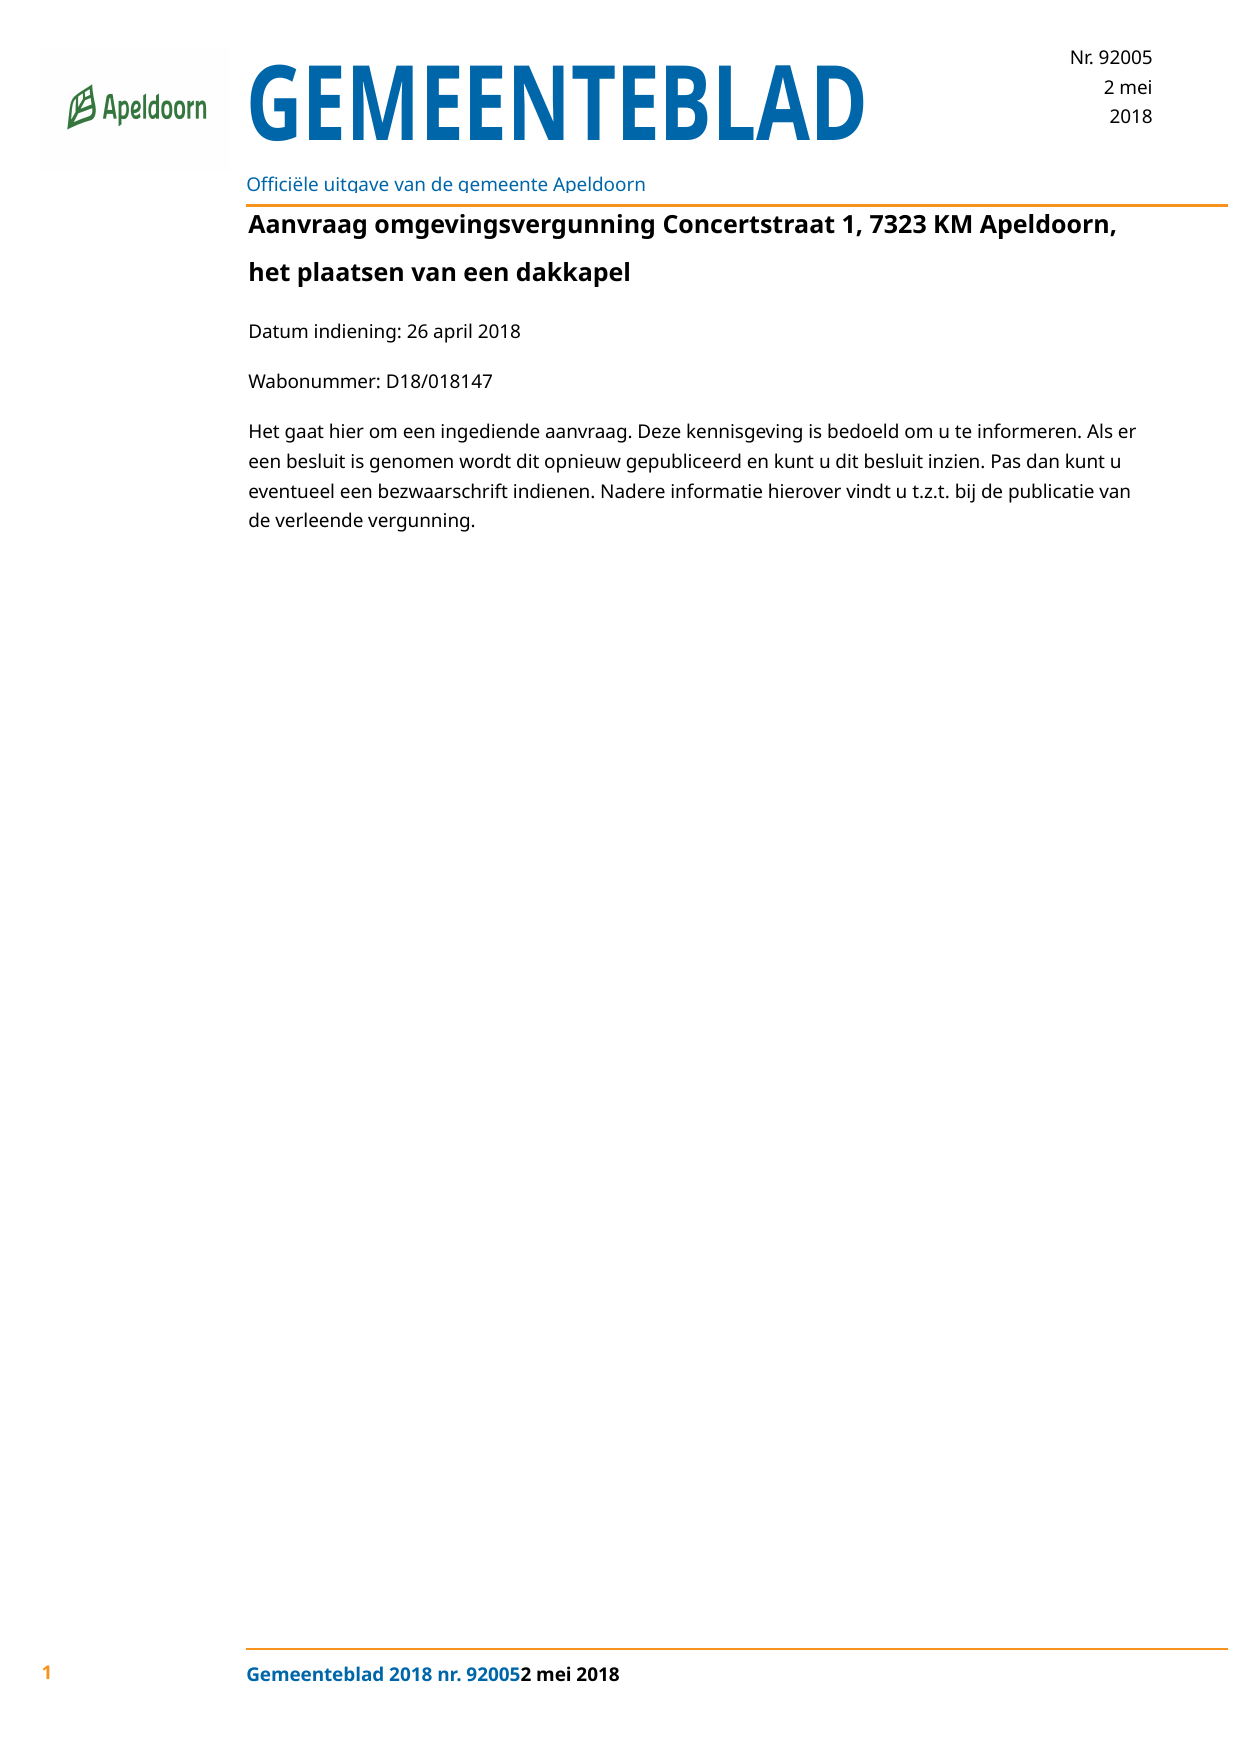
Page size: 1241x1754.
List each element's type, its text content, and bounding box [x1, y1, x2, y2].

text Wabonummer: D18/018147 [248, 368, 1152, 394]
text Datum indiening: 26 april 2018 [248, 318, 1152, 344]
text Aanvraag omgevingsvergunning Concertstraat 1, 7323 KM Apeldoorn, het plaatsen van een dakkapel [248, 207, 1152, 288]
text Het gaat hier om een ingediende aanvraag. Deze kennisgeving is bedoeld om u te informeren. Als er een besluit is genomen wordt dit opnieuw gepubliceerd en kunt u dit besluit inzien. Pas dan kunt u eventueel een bezwaarschrift indienen. Nadere informatie hierover vindt u t.z.t. bij de publicatie van de verleende vergunning. [248, 419, 1152, 533]
picture [41, 47, 231, 172]
